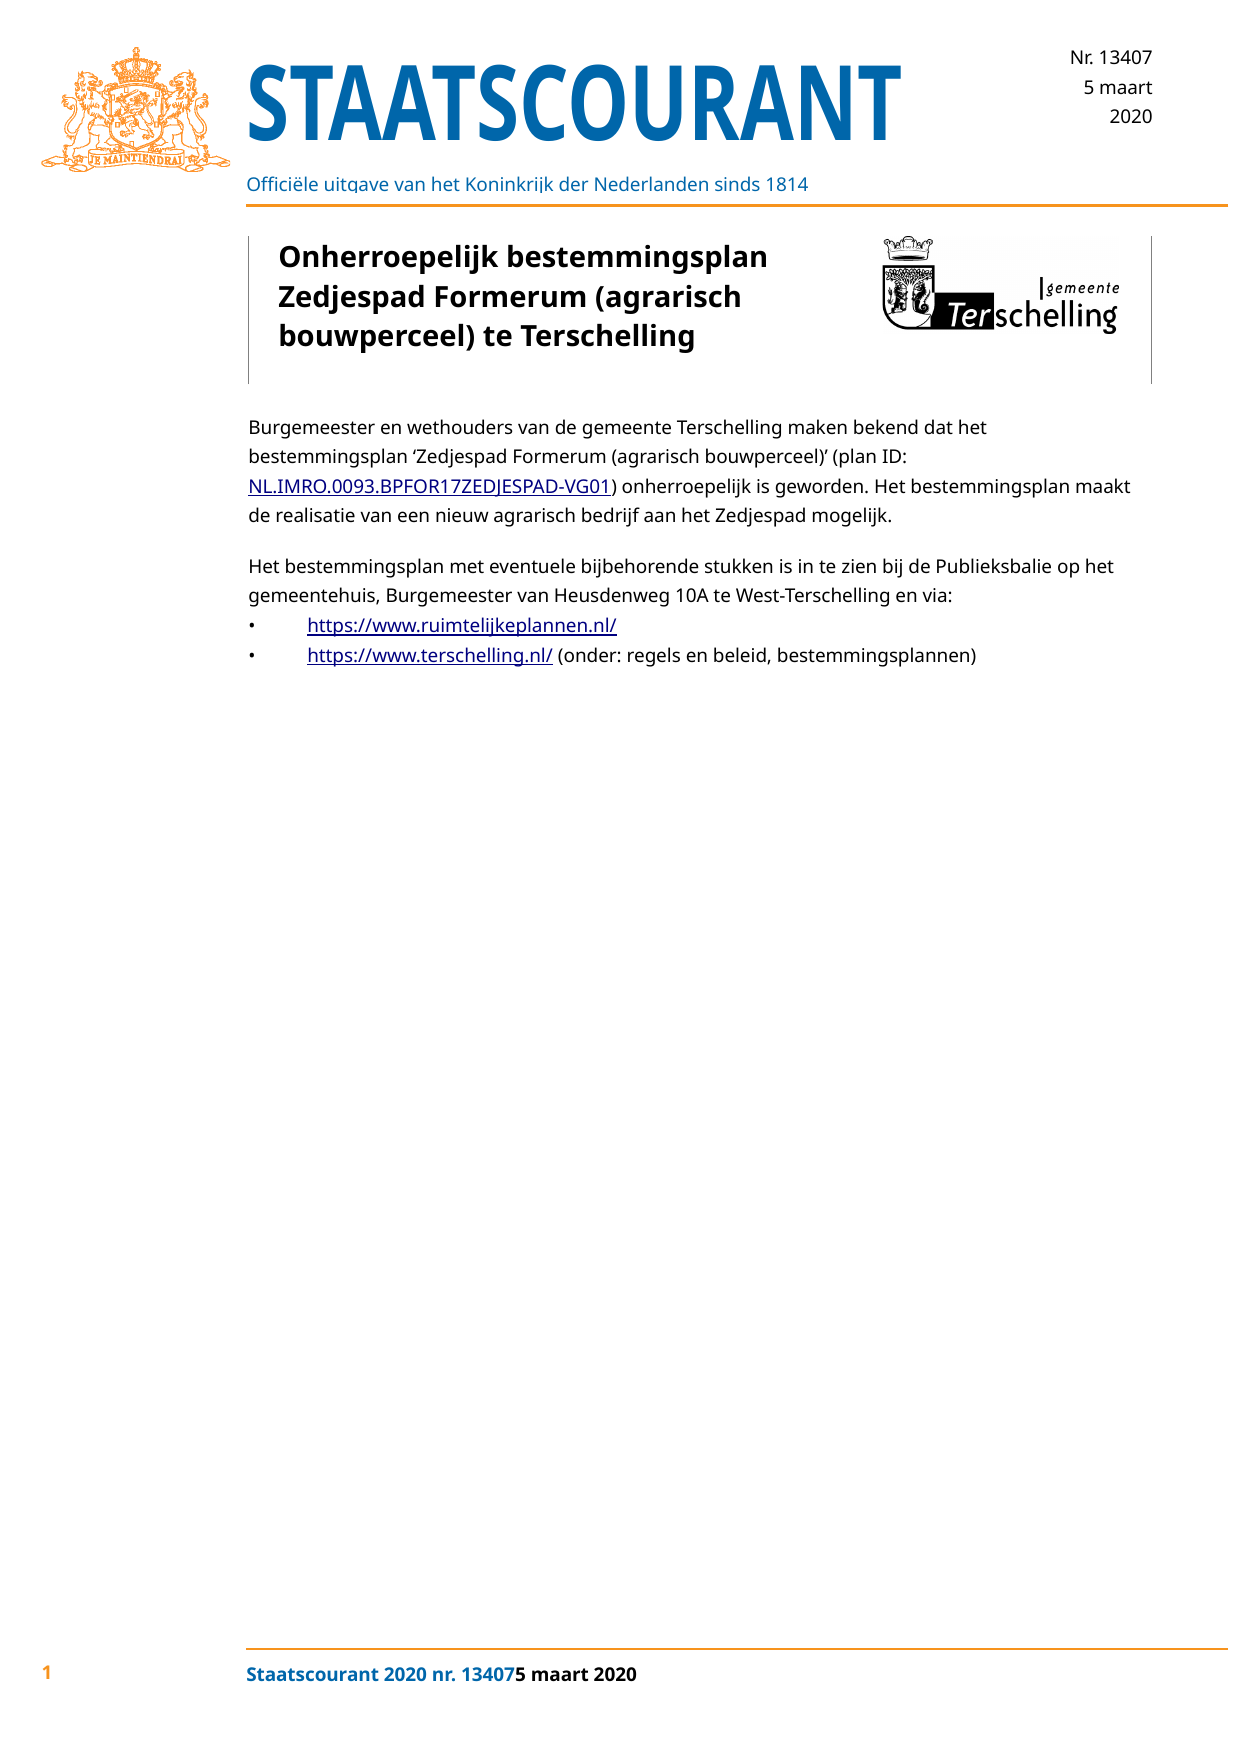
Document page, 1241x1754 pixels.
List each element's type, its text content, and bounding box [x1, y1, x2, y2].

list https://www.ruimtelijkeplannen.nl/ [248, 612, 1152, 638]
text Het bestemmingsplan met eventuele bijbehorende stukken is in te zien bij de Publieksbalie op het gemeentehuis, Burgemeester van Heusdenweg 10A te West-Terschelling en via: [248, 553, 1152, 608]
list https://www.terschelling.nl/ (onder: regels en beleid, bestemmingsplannen) [248, 642, 1152, 668]
table_header [850, 236, 1151, 384]
text Burgemeester en wethouders van de gemeente Terschelling maken bekend dat het bestemmingsplan ‘Zedjespad Formerum (agrarisch bouwperceel)’ (plan ID: NL.IMRO.0093.BPFOR17ZEDJESPAD-VG01) onherroepelijk is geworden. Het bestemmingsplan maakt de realisatie van een nieuw agrarisch bedrijf aan het Zedjespad mogelijk. [248, 414, 1152, 528]
picture [41, 47, 231, 172]
picture [882, 236, 1119, 334]
table_header Onherroepelijk bestemmingsplan Zedjespad Formerum (agrarisch bouwperceel) te Terschelling [249, 236, 850, 384]
